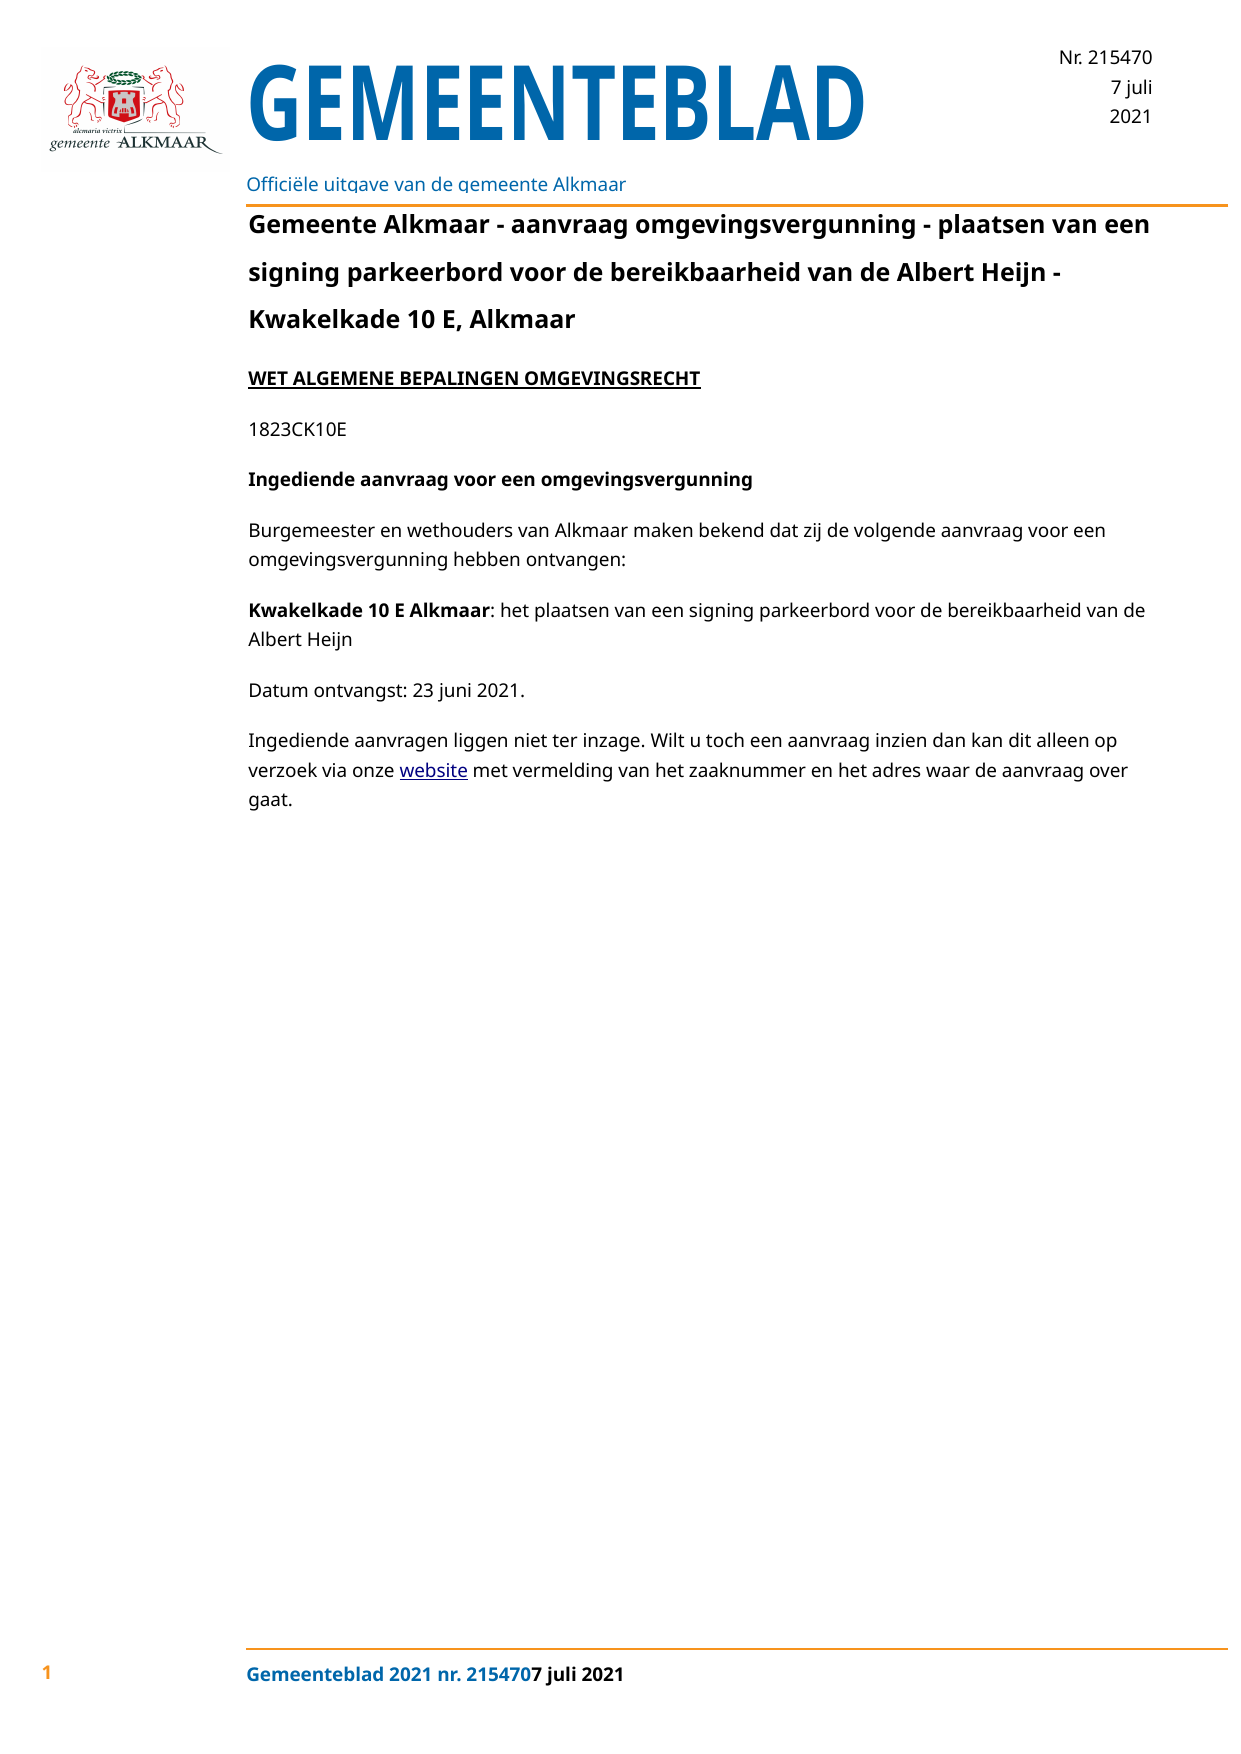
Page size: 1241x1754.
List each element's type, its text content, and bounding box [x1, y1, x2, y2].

text Ingediende aanvragen liggen niet ter inzage. Wilt u toch een aanvraag inzien dan kan dit alleen op verzoek via onze website met vermelding van het zaaknummer en het adres waar de aanvraag over gaat. [248, 727, 1152, 812]
text Kwakelkade 10 E Alkmaar: het plaatsen van een signing parkeerbord voor de bereikbaarheid van de Albert Heijn [248, 597, 1152, 652]
picture [41, 47, 231, 172]
text WET ALGEMENE BEPALINGEN OMGEVINGSRECHT [248, 366, 1152, 391]
text 1823CK10E [248, 416, 1152, 442]
text Datum ontvangst: 23 juni 2021. [248, 677, 1152, 702]
text Ingediende aanvraag voor een omgevingsvergunning [248, 466, 1152, 492]
text Gemeente Alkmaar - aanvraag omgevingsvergunning - plaatsen van een signing parkeerbord voor de bereikbaarheid van de Albert Heijn - Kwakelkade 10 E, Alkmaar [248, 207, 1152, 336]
text Burgemeester en wethouders van Alkmaar maken bekend dat zij de volgende aanvraag voor een omgevingsvergunning hebben ontvangen: [248, 517, 1152, 572]
